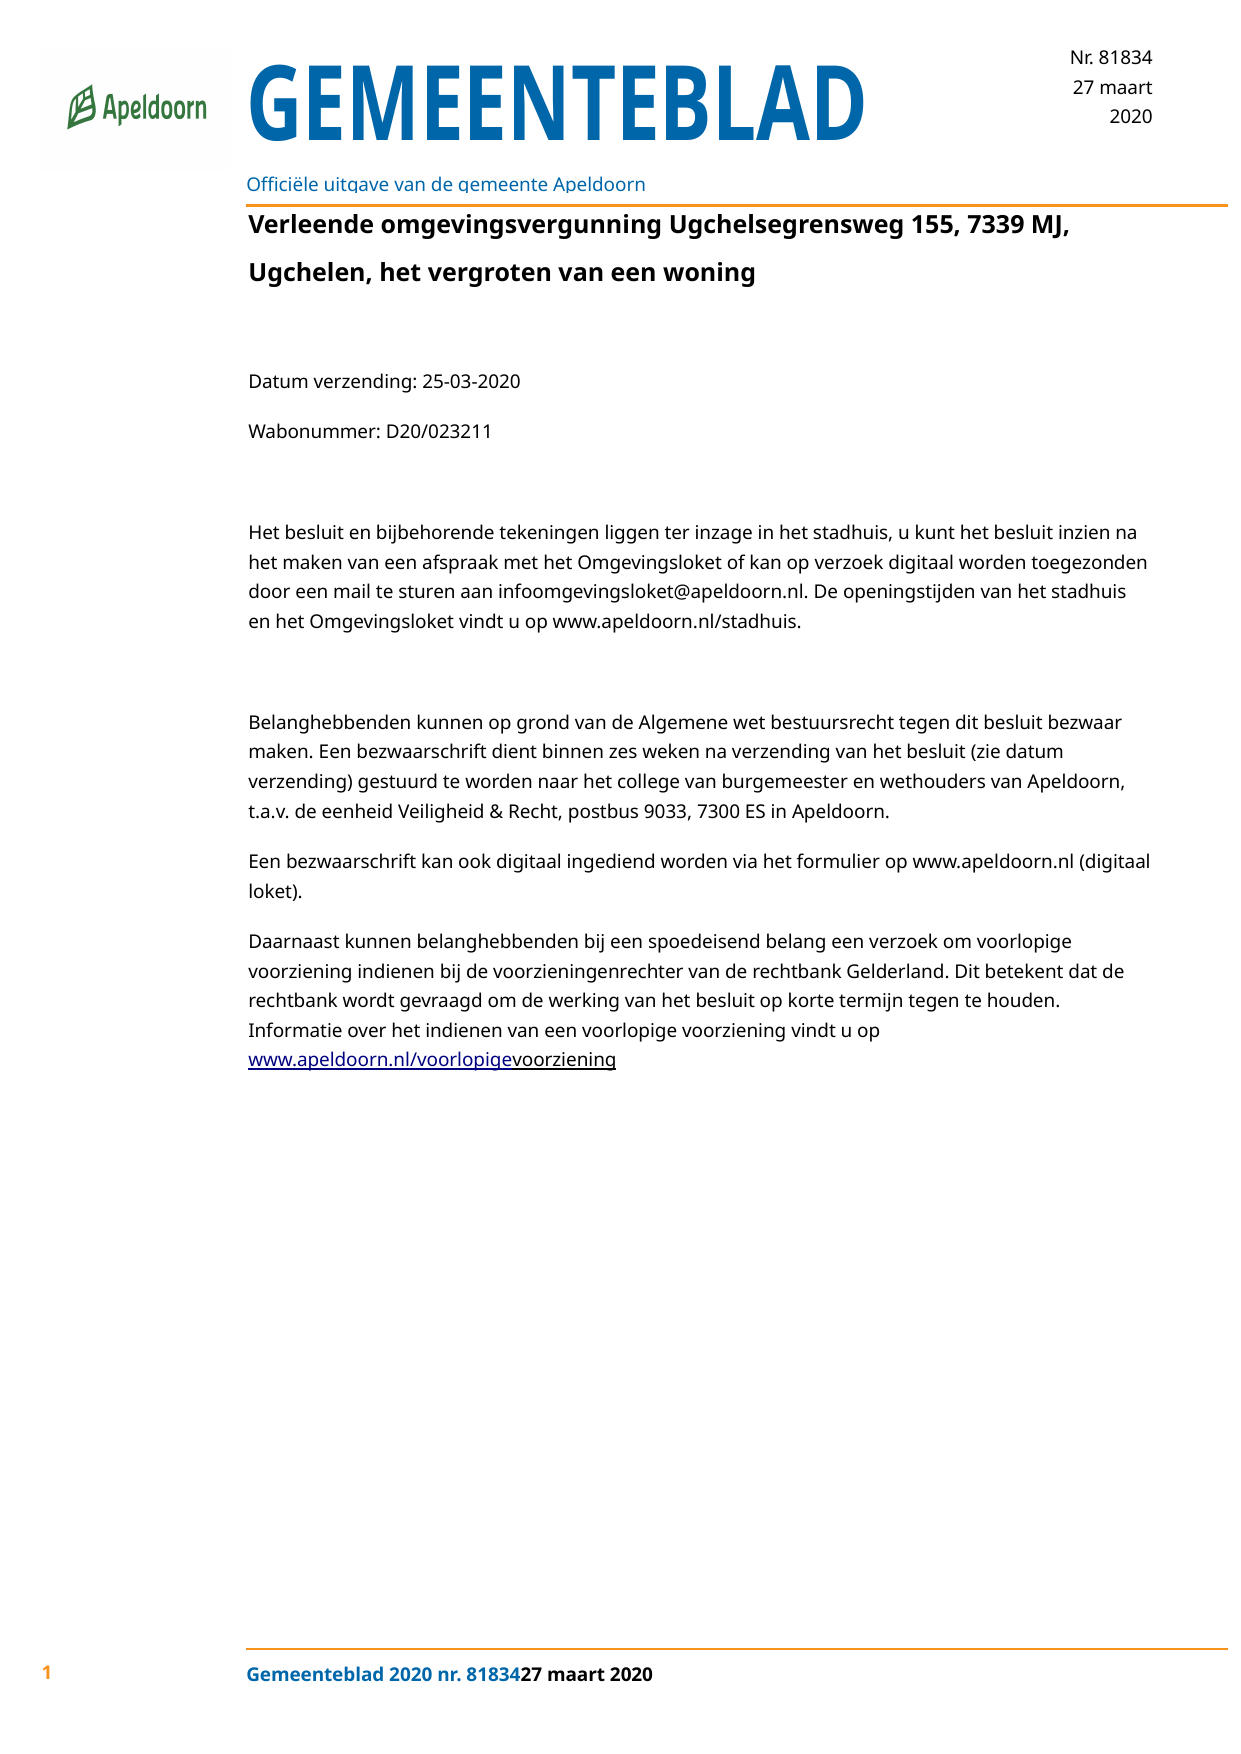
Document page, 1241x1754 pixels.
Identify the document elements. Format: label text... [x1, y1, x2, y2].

text Daarnaast kunnen belanghebbenden bij een spoedeisend belang een verzoek om voorlopige voorziening indienen bij de voorzieningenrechter van de rechtbank Gelderland. Dit betekent dat de rechtbank wordt gevraagd om de werking van het besluit op korte termijn tegen te houden. Informatie over het indienen van een voorlopige voorziening vindt u op www.apeldoorn.nl/voorlopigevoorziening [248, 928, 1152, 1072]
text Datum verzending: 25-03-2020 [248, 368, 1152, 394]
text Een bezwaarschrift kan ook digitaal ingediend worden via het formulier op www.apeldoorn.nl (digitaal loket). [248, 848, 1152, 904]
text Verleende omgevingsvergunning Ugchelsegrensweg 155, 7339 MJ, Ugchelen, het vergroten van een woning [248, 207, 1152, 288]
text Wabonummer: D20/023211 [248, 419, 1152, 444]
text Het besluit en bijbehorende tekeningen liggen ter inzage in het stadhuis, u kunt het besluit inzien na het maken van een afspraak met het Omgevingsloket of kan op verzoek digitaal worden toegezonden door een mail te sturen aan infoomgevingsloket@apeldoorn.nl. De openingstijden van het stadhuis en het Omgevingsloket vindt u op www.apeldoorn.nl/stadhuis. [248, 519, 1152, 634]
text Belanghebbenden kunnen op grond van de Algemene wet bestuursrecht tegen dit besluit bezwaar maken. Een bezwaarschrift dient binnen zes weken na verzending van het besluit (zie datum verzending) gestuurd te worden naar het college van burgemeester en wethouders van Apeldoorn, t.a.v. de eenheid Veiligheid & Recht, postbus 9033, 7300 ES in Apeldoorn. [248, 709, 1152, 824]
picture [41, 47, 231, 172]
